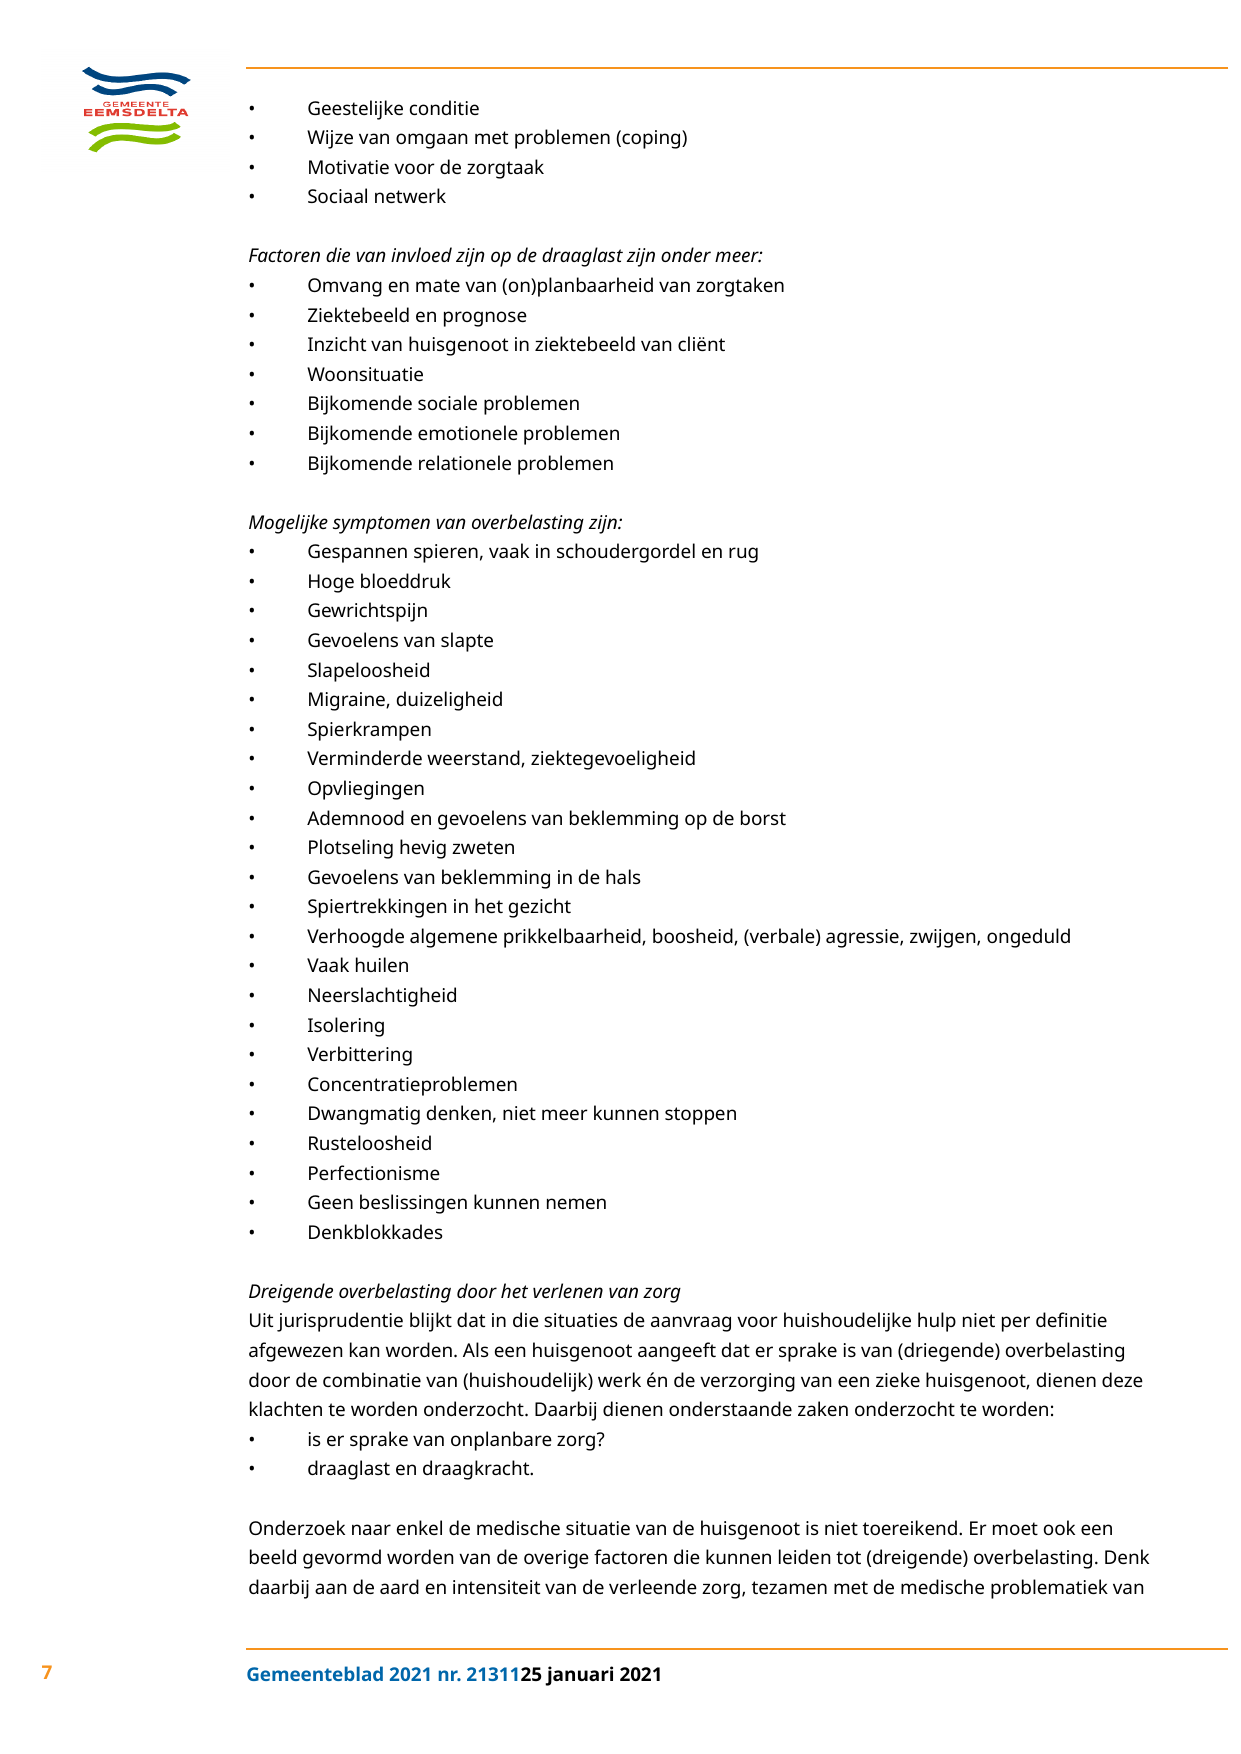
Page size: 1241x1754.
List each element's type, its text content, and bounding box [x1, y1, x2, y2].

text Dreigende overbelasting door het verlenen van zorg [248, 1278, 1152, 1304]
list Geen beslissingen kunnen nemen [248, 1189, 1152, 1215]
list Spiertrekkingen in het gezicht [248, 893, 1152, 919]
list Inzicht van huisgenoot in ziektebeeld van cliënt [248, 331, 1152, 357]
list Motivatie voor de zorgtaak [248, 154, 1152, 180]
list Bijkomende relationele problemen [248, 450, 1152, 476]
list Gewrichtspijn [248, 598, 1152, 623]
list Migraine, duizeligheid [248, 686, 1152, 712]
list Vaak huilen [248, 953, 1152, 978]
list Bijkomende emotionele problemen [248, 420, 1152, 446]
list Spierkrampen [248, 716, 1152, 742]
list Concentratieproblemen [248, 1071, 1152, 1097]
list Ademnood en gevoelens van beklemming op de borst [248, 805, 1152, 831]
list Gevoelens van beklemming in de hals [248, 864, 1152, 890]
list Verhoogde algemene prikkelbaarheid, boosheid, (verbale) agressie, zwijgen, ongeduld [248, 923, 1152, 949]
list Isolering [248, 1012, 1152, 1038]
list Woonsituatie [248, 361, 1152, 387]
list Omvang en mate van (on)planbaarheid van zorgtaken [248, 272, 1152, 298]
list Plotseling hevig zweten [248, 834, 1152, 860]
list Gevoelens van slapte [248, 627, 1152, 653]
text Uit jurisprudentie blijkt dat in die situaties de aanvraag voor huishoudelijke hulp niet per definitie afgewezen kan worden. Als een huisgenoot aangeeft dat er sprake is van (driegende) overbelasting door de combinatie van (huishoudelijk) werk én de verzorging van een zieke huisgenoot, dienen deze klachten te worden onderzocht. Daarbij dienen onderstaande zaken onderzocht te worden: [248, 1308, 1152, 1422]
list Denkblokkades [248, 1219, 1152, 1245]
list Rusteloosheid [248, 1130, 1152, 1156]
list Perfectionisme [248, 1160, 1152, 1186]
list is er sprake van onplanbare zorg? [248, 1426, 1152, 1452]
list Ziektebeeld en prognose [248, 302, 1152, 328]
list Opvliegingen [248, 775, 1152, 801]
list Dwangmatig denken, niet meer kunnen stoppen [248, 1101, 1152, 1126]
list Geestelijke conditie [248, 95, 1152, 121]
list Bijkomende sociale problemen [248, 391, 1152, 416]
picture [41, 47, 231, 172]
list Hoge bloeddruk [248, 568, 1152, 594]
text Factoren die van invloed zijn op de draaglast zijn onder meer: [248, 243, 1152, 268]
text Mogelijke symptomen van overbelasting zijn: [248, 509, 1152, 535]
list draaglast en draagkracht. [248, 1456, 1152, 1481]
list Verbittering [248, 1041, 1152, 1067]
list Gespannen spieren, vaak in schoudergordel en rug [248, 538, 1152, 564]
list Wijze van omgaan met problemen (coping) [248, 124, 1152, 150]
list Slapeloosheid [248, 657, 1152, 683]
list Neerslachtigheid [248, 982, 1152, 1008]
list Sociaal netwerk [248, 183, 1152, 209]
list Verminderde weerstand, ziektegevoeligheid [248, 746, 1152, 771]
text Onderzoek naar enkel de medische situatie van de huisgenoot is niet toereikend. Er moet ook een beeld gevormd worden van de overige factoren die kunnen leiden tot (dreigende) overbelasting. Denk daarbij aan de aard en intensiteit van de verleende zorg, tezamen met de medische problematiek van [248, 1515, 1152, 1600]
